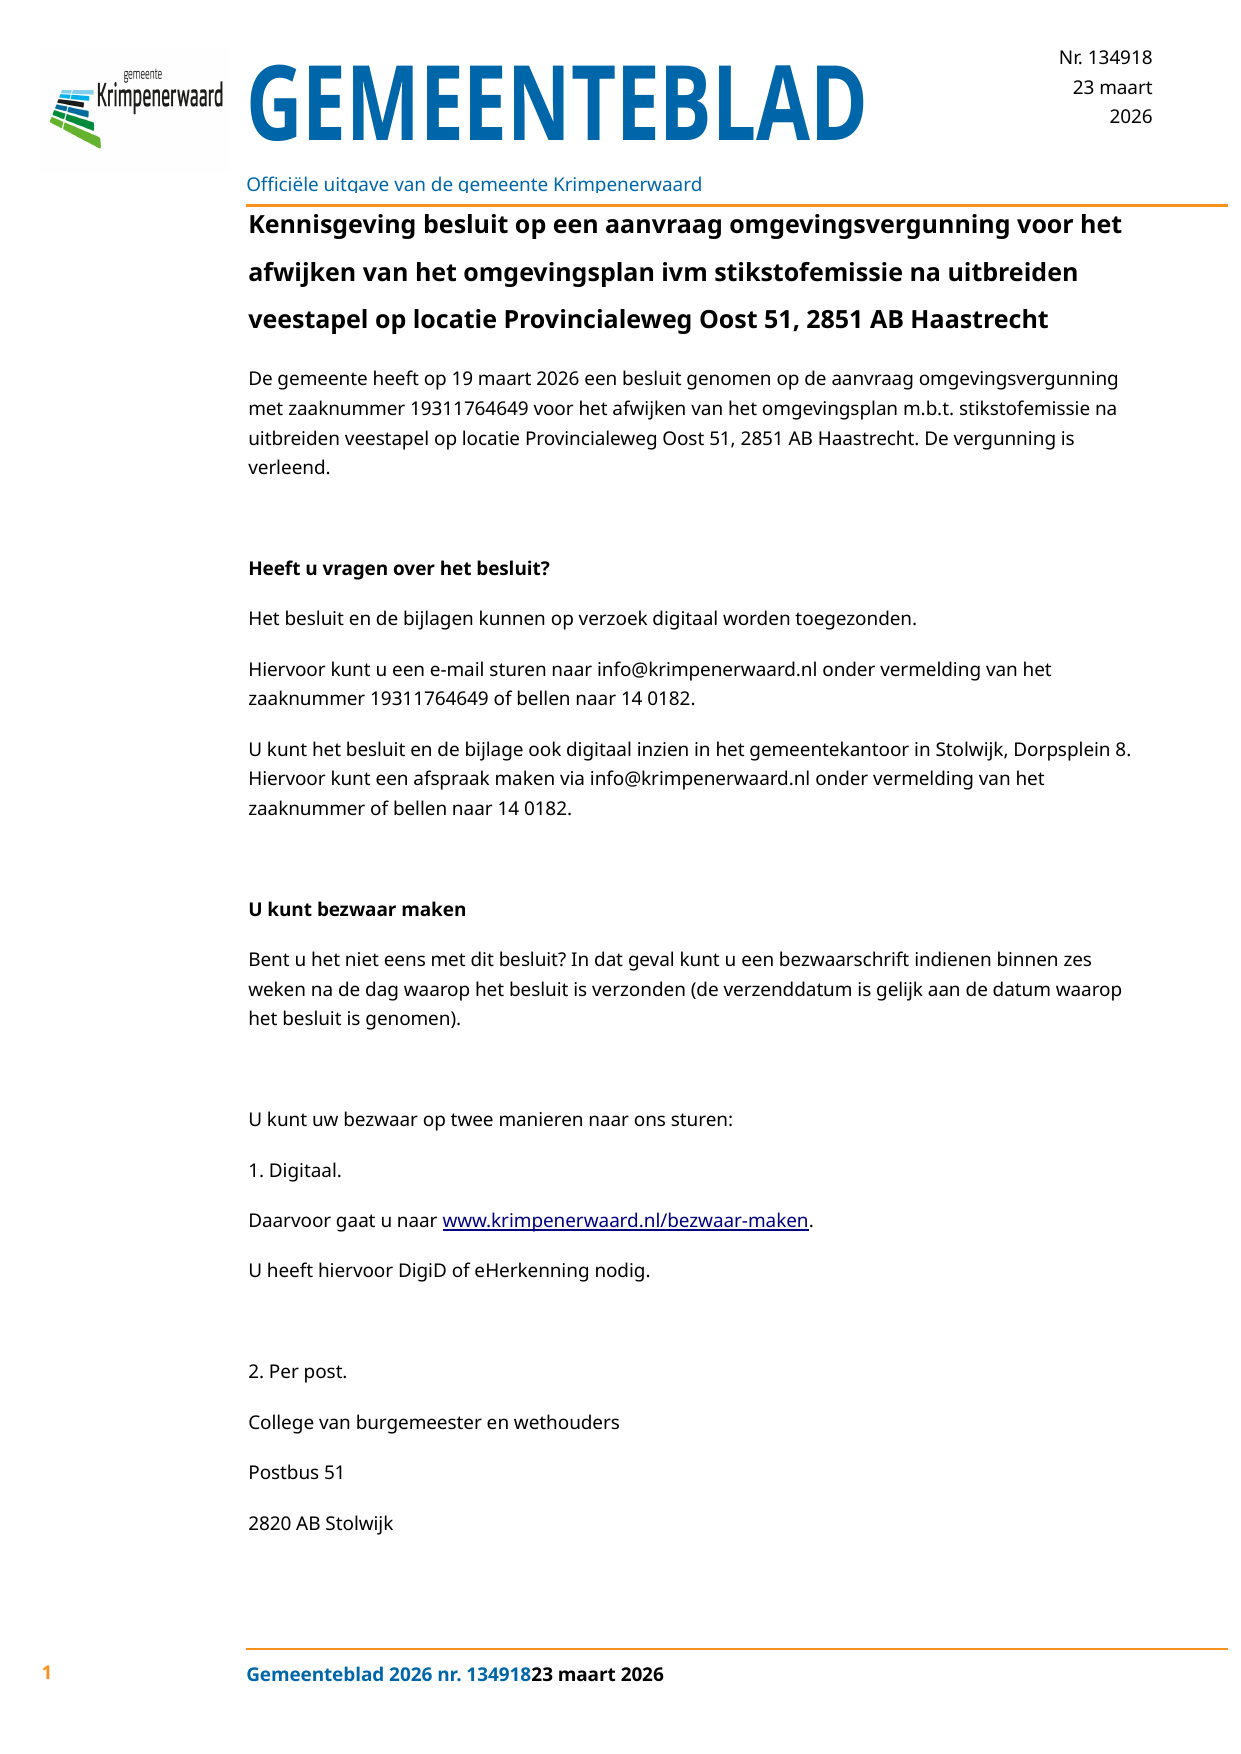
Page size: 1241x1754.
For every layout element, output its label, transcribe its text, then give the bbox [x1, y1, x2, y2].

text Bent u het niet eens met dit besluit? In dat geval kunt u een bezwaarschrift indienen binnen zes weken na de dag waarop het besluit is verzonden (de verzenddatum is gelijk aan de datum waarop het besluit is genomen). [248, 946, 1152, 1031]
text U heeft hiervoor DigiD of eHerkenning nodig. [248, 1258, 1152, 1283]
text Daarvoor gaat u naar www.krimpenerwaard.nl/bezwaar-maken. [248, 1207, 1152, 1233]
text U kunt het besluit en de bijlage ook digitaal inzien in het gemeentekantoor in Stolwijk, Dorpsplein 8. Hiervoor kunt een afspraak maken via info@krimpenerwaard.nl onder vermelding van het zaaknummer of bellen naar 14 0182. [248, 736, 1152, 821]
text 2. Per post. [248, 1358, 1152, 1384]
text Het besluit en de bijlagen kunnen op verzoek digitaal worden toegezonden. [248, 606, 1152, 631]
picture [41, 47, 231, 172]
text 2820 AB Stolwijk [248, 1510, 1152, 1535]
text Kennisgeving besluit op een aanvraag omgevingsvergunning voor het afwijken van het omgevingsplan ivm stikstofemissie na uitbreiden veestapel op locatie Provincialeweg Oost 51, 2851 AB Haastrecht [248, 207, 1152, 336]
text Hiervoor kunt u een e-mail sturen naar info@krimpenerwaard.nl onder vermelding van het zaaknummer 19311764649 of bellen naar 14 0182. [248, 656, 1152, 711]
text Postbus 51 [248, 1459, 1152, 1485]
text College van burgemeester en wethouders [248, 1409, 1152, 1434]
text De gemeente heeft op 19 maart 2026 een besluit genomen op de aanvraag omgevingsvergunning met zaaknummer 19311764649 voor het afwijken van het omgevingsplan m.b.t. stikstofemissie na uitbreiden veestapel op locatie Provincialeweg Oost 51, 2851 AB Haastrecht. De vergunning is verleend. [248, 366, 1152, 480]
text Heeft u vragen over het besluit? [248, 555, 1152, 581]
text U kunt uw bezwaar op twee manieren naar ons sturen: [248, 1106, 1152, 1132]
text U kunt bezwaar maken [248, 896, 1152, 922]
text 1. Digitaal. [248, 1157, 1152, 1182]
